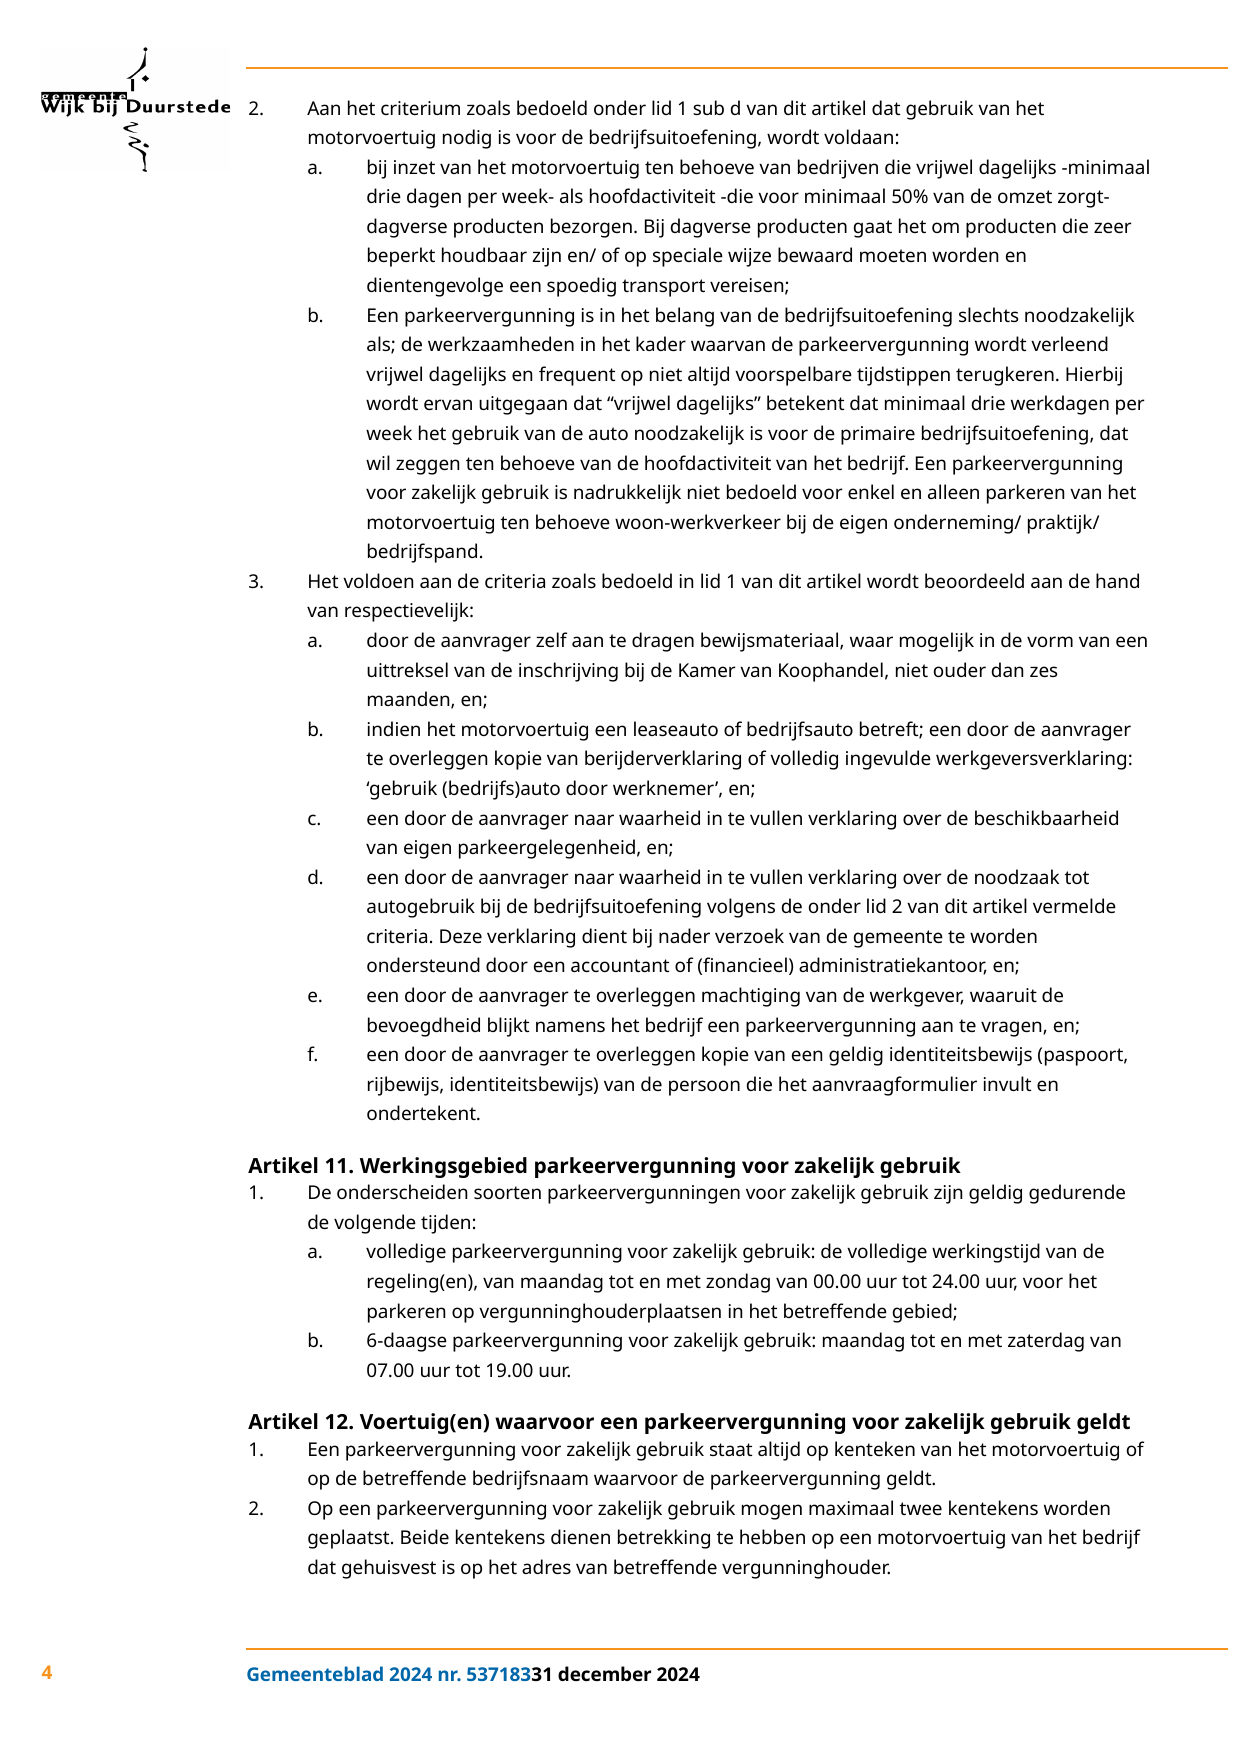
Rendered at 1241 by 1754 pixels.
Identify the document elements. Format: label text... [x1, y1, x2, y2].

list 6-daagse parkeervergunning voor zakelijk gebruik: maandag tot en met zaterdag van 07.00 uur tot 19.00 uur. [307, 1327, 1152, 1383]
list een door de aanvrager te overleggen kopie van een geldig identiteitsbewijs (paspoort, rijbewijs, identiteitsbewijs) van de persoon die het aanvraagformulier invult en ondertekent. [307, 1041, 1152, 1126]
list De onderscheiden soorten parkeervergunningen voor zakelijk gebruik zijn geldig gedurende de volgende tijden: [248, 1179, 1152, 1235]
list een door de aanvrager naar waarheid in te vullen verklaring over de beschikbaarheid van eigen parkeergelegenheid, en; [307, 805, 1152, 860]
list een door de aanvrager te overleggen machtiging van de werkgever, waaruit de bevoegdheid blijkt namens het bedrijf een parkeervergunning aan te vragen, en; [307, 982, 1152, 1038]
list Een parkeervergunning is in het belang van de bedrijfsuitoefening slechts noodzakelijk als; de werkzaamheden in het kader waarvan de parkeervergunning wordt verleend vrijwel dagelijks en frequent op niet altijd voorspelbare tijdstippen terugkeren. Hierbij wordt ervan uitgegaan dat “vrijwel dagelijks” betekent dat minimaal drie werkdagen per week het gebruik van de auto noodzakelijk is voor de primaire bedrijfsuitoefening, dat wil zeggen ten behoeve van de hoofdactiviteit van het bedrijf. Een parkeervergunning voor zakelijk gebruik is nadrukkelijk niet bedoeld voor enkel en alleen parkeren van het motorvoertuig ten behoeve woon-werkverkeer bij de eigen onderneming/ praktijk/ bedrijfspand. [307, 302, 1152, 564]
list volledige parkeervergunning voor zakelijk gebruik: de volledige werkingstijd van de regeling(en), van maandag tot en met zondag van 00.00 uur tot 24.00 uur, voor het parkeren op vergunninghouderplaatsen in het betreffende gebied; [307, 1239, 1152, 1323]
list Het voldoen aan de criteria zoals bedoeld in lid 1 van dit artikel wordt beoordeeld aan de hand van respectievelijk: [248, 568, 1152, 623]
list Aan het criterium zoals bedoeld onder lid 1 sub d van dit artikel dat gebruik van het motorvoertuig nodig is voor de bedrijfsuitoefening, wordt voldaan: [248, 95, 1152, 150]
list een door de aanvrager naar waarheid in te vullen verklaring over de noodzaak tot autogebruik bij de bedrijfsuitoefening volgens de onder lid 2 van dit artikel vermelde criteria. Deze verklaring dient bij nader verzoek van de gemeente te worden ondersteund door een accountant of (financieel) administratiekantoor, en; [307, 864, 1152, 978]
text Artikel 12. Voertuig(en) waarvoor een parkeervergunning voor zakelijk gebruik geldt [248, 1407, 1152, 1436]
list bij inzet van het motorvoertuig ten behoeve van bedrijven die vrijwel dagelijks -minimaal drie dagen per week- als hoofdactiviteit -die voor minimaal 50% van de omzet zorgt- dagverse producten bezorgen. Bij dagverse producten gaat het om producten die zeer beperkt houdbaar zijn en/ of op speciale wijze bewaard moeten worden en dientengevolge een spoedig transport vereisen; [307, 154, 1152, 298]
text Artikel 11. Werkingsgebied parkeervergunning voor zakelijk gebruik [248, 1151, 1152, 1179]
list indien het motorvoertuig een leaseauto of bedrijfsauto betreft; een door de aanvrager te overleggen kopie van berijderverklaring of volledig ingevulde werkgeversverklaring: ‘gebruik (bedrijfs)auto door werknemer’, en; [307, 716, 1152, 801]
picture [41, 47, 231, 172]
list door de aanvrager zelf aan te dragen bewijsmateriaal, waar mogelijk in de vorm van een uittreksel van de inschrijving bij de Kamer van Koophandel, niet ouder dan zes maanden, en; [307, 627, 1152, 712]
list Een parkeervergunning voor zakelijk gebruik staat altijd op kenteken van het motorvoertuig of op de betreffende bedrijfsnaam waarvoor de parkeervergunning geldt. [248, 1436, 1152, 1491]
list Op een parkeervergunning voor zakelijk gebruik mogen maximaal twee kentekens worden geplaatst. Beide kentekens dienen betrekking te hebben op een motorvoertuig van het bedrijf dat gehuisvest is op het adres van betreffende vergunninghouder. [248, 1495, 1152, 1580]
